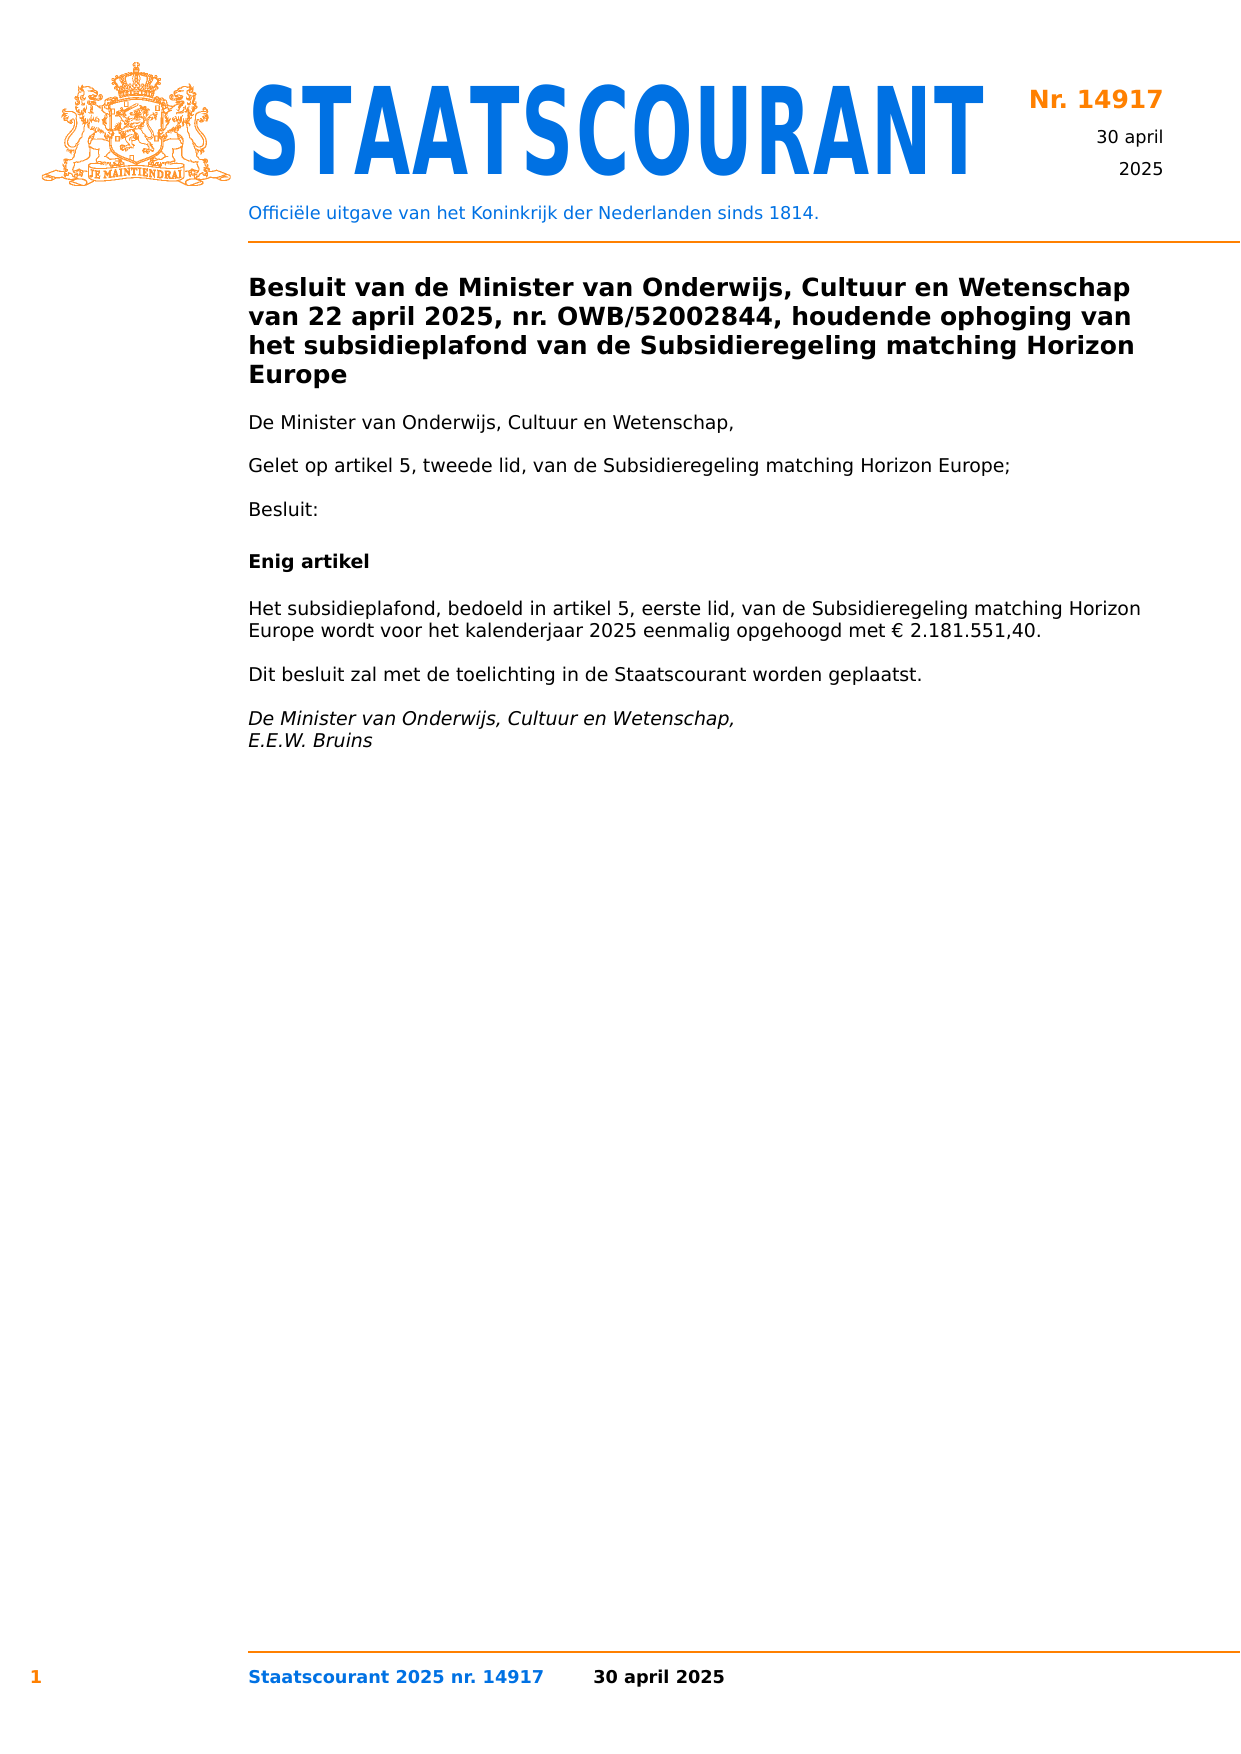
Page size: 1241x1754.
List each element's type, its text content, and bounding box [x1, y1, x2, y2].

table_cell 30 april [998, 121, 1240, 153]
table_cell Officiële uitgave van het Koninkrijk der Nederlanden sinds 1814. [248, 203, 1240, 241]
text Het subsidieplafond, bedoeld in artikel 5, eerste lid, van de Subsidieregeling matching Horizon Europe wordt voor het kalenderjaar 2025 eenmalig opgehoogd met € 2.181.551,40. [248, 598, 1163, 642]
table_header Nr. 14917 [998, 62, 1240, 121]
subtitle Enig artikel [248, 551, 1163, 573]
text De Minister van Onderwijs, Cultuur en Wetenschap, E.E.W. Bruins [248, 708, 1163, 752]
subtitle Besluit van de Minister van Onderwijs, Cultuur en Wetenschap van 22 april 2025, nr. OWB/52002844, houdende ophoging van het subsidieplafond van de Subsidieregeling matching Horizon Europe [248, 273, 1163, 390]
text Gelet op artikel 5, tweede lid, van de Subsidieregeling matching Horizon Europe; [248, 455, 1163, 477]
text Besluit: [248, 499, 1163, 521]
picture [41, 62, 231, 186]
text Dit besluit zal met de toelichting in de Staatscourant worden geplaatst. [248, 664, 1163, 686]
text De Minister van Onderwijs, Cultuur en Wetenschap, [248, 412, 1163, 433]
table_header [25, 62, 248, 241]
table_header STAATSCOURANT [248, 62, 998, 203]
table_cell 2025 [998, 153, 1240, 203]
